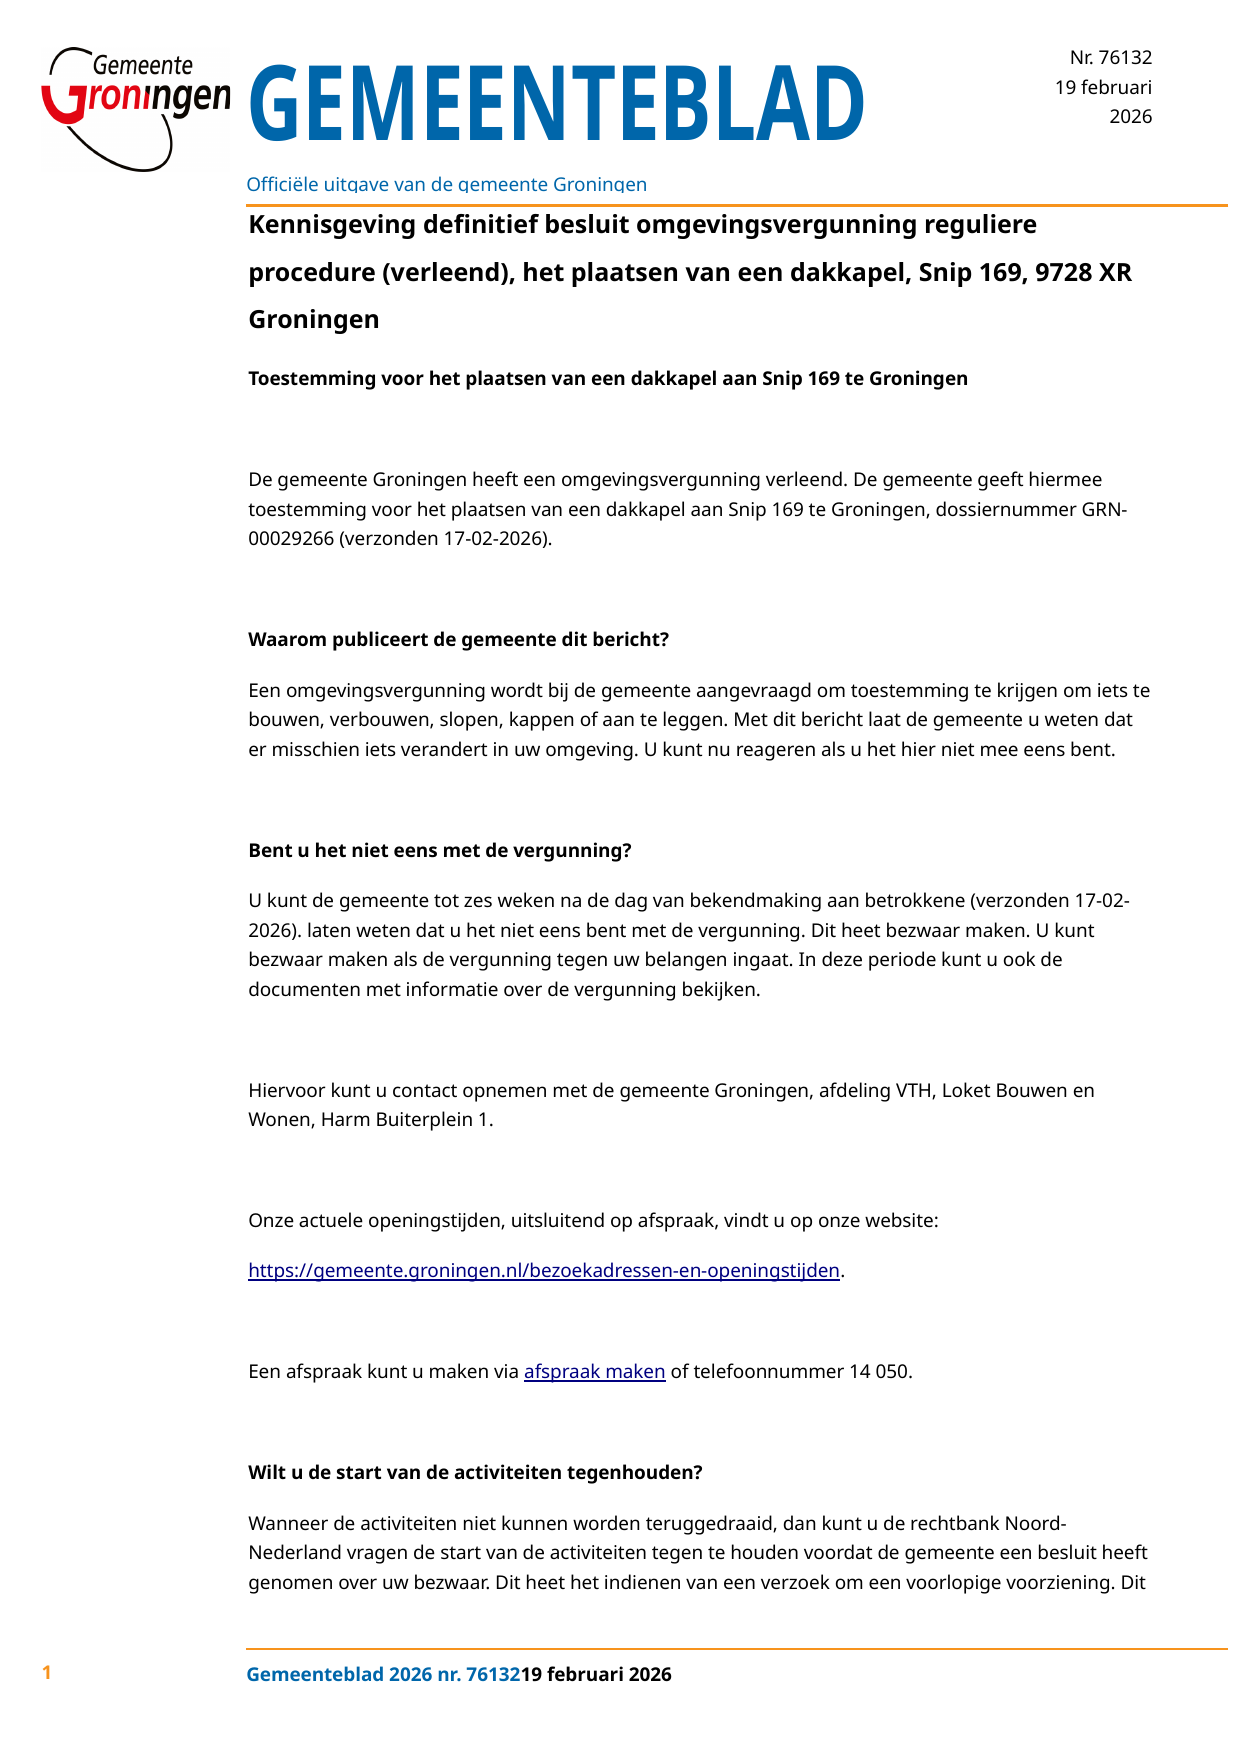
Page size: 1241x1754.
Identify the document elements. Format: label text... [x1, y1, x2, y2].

text Waarom publiceert de gemeente dit bericht? [248, 626, 1152, 652]
text https://gemeente.groningen.nl/bezoekadressen-en-openingstijden. [248, 1258, 1152, 1283]
text Hiervoor kunt u contact opnemen met de gemeente Groningen, afdeling VTH, Loket Bouwen en Wonen, Harm Buiterplein 1. [248, 1077, 1152, 1132]
text Kennisgeving definitief besluit omgevingsvergunning reguliere procedure (verleend), het plaatsen van een dakkapel, Snip 169, 9728 XR Groningen [248, 207, 1152, 336]
text Toestemming voor het plaatsen van een dakkapel aan Snip 169 te Groningen [248, 366, 1152, 391]
text Een afspraak kunt u maken via afspraak maken of telefoonnummer 14 050. [248, 1358, 1152, 1384]
text Wanneer de activiteiten niet kunnen worden teruggedraaid, dan kunt u de rechtbank Noord-Nederland vragen de start van de activiteiten tegen te houden voordat de gemeente een besluit heeft genomen over uw bezwaar. Dit heet het indienen van een verzoek om een voorlopige voorziening. Dit [248, 1510, 1152, 1594]
picture [41, 47, 231, 172]
text Wilt u de start van de activiteiten tegenhouden? [248, 1459, 1152, 1485]
text U kunt de gemeente tot zes weken na de dag van bekendmaking aan betrokkene (verzonden 17-02-2026). laten weten dat u het niet eens bent met de vergunning. Dit heet bezwaar maken. U kunt bezwaar maken als de vergunning tegen uw belangen ingaat. In deze periode kunt u ook de documenten met informatie over de vergunning bekijken. [248, 887, 1152, 1002]
text Bent u het niet eens met de vergunning? [248, 837, 1152, 862]
text De gemeente Groningen heeft een omgevingsvergunning verleend. De gemeente geeft hiermee toestemming voor het plaatsen van een dakkapel aan Snip 169 te Groningen, dossiernummer GRN-00029266 (verzonden 17-02-2026). [248, 466, 1152, 551]
text Onze actuele openingstijden, uitsluitend op afspraak, vindt u op onze website: [248, 1207, 1152, 1233]
text Een omgevingsvergunning wordt bij de gemeente aangevraagd om toestemming te krijgen om iets te bouwen, verbouwen, slopen, kappen of aan te leggen. Met dit bericht laat de gemeente u weten dat er misschien iets verandert in uw omgeving. U kunt nu reageren als u het hier niet mee eens bent. [248, 677, 1152, 762]
